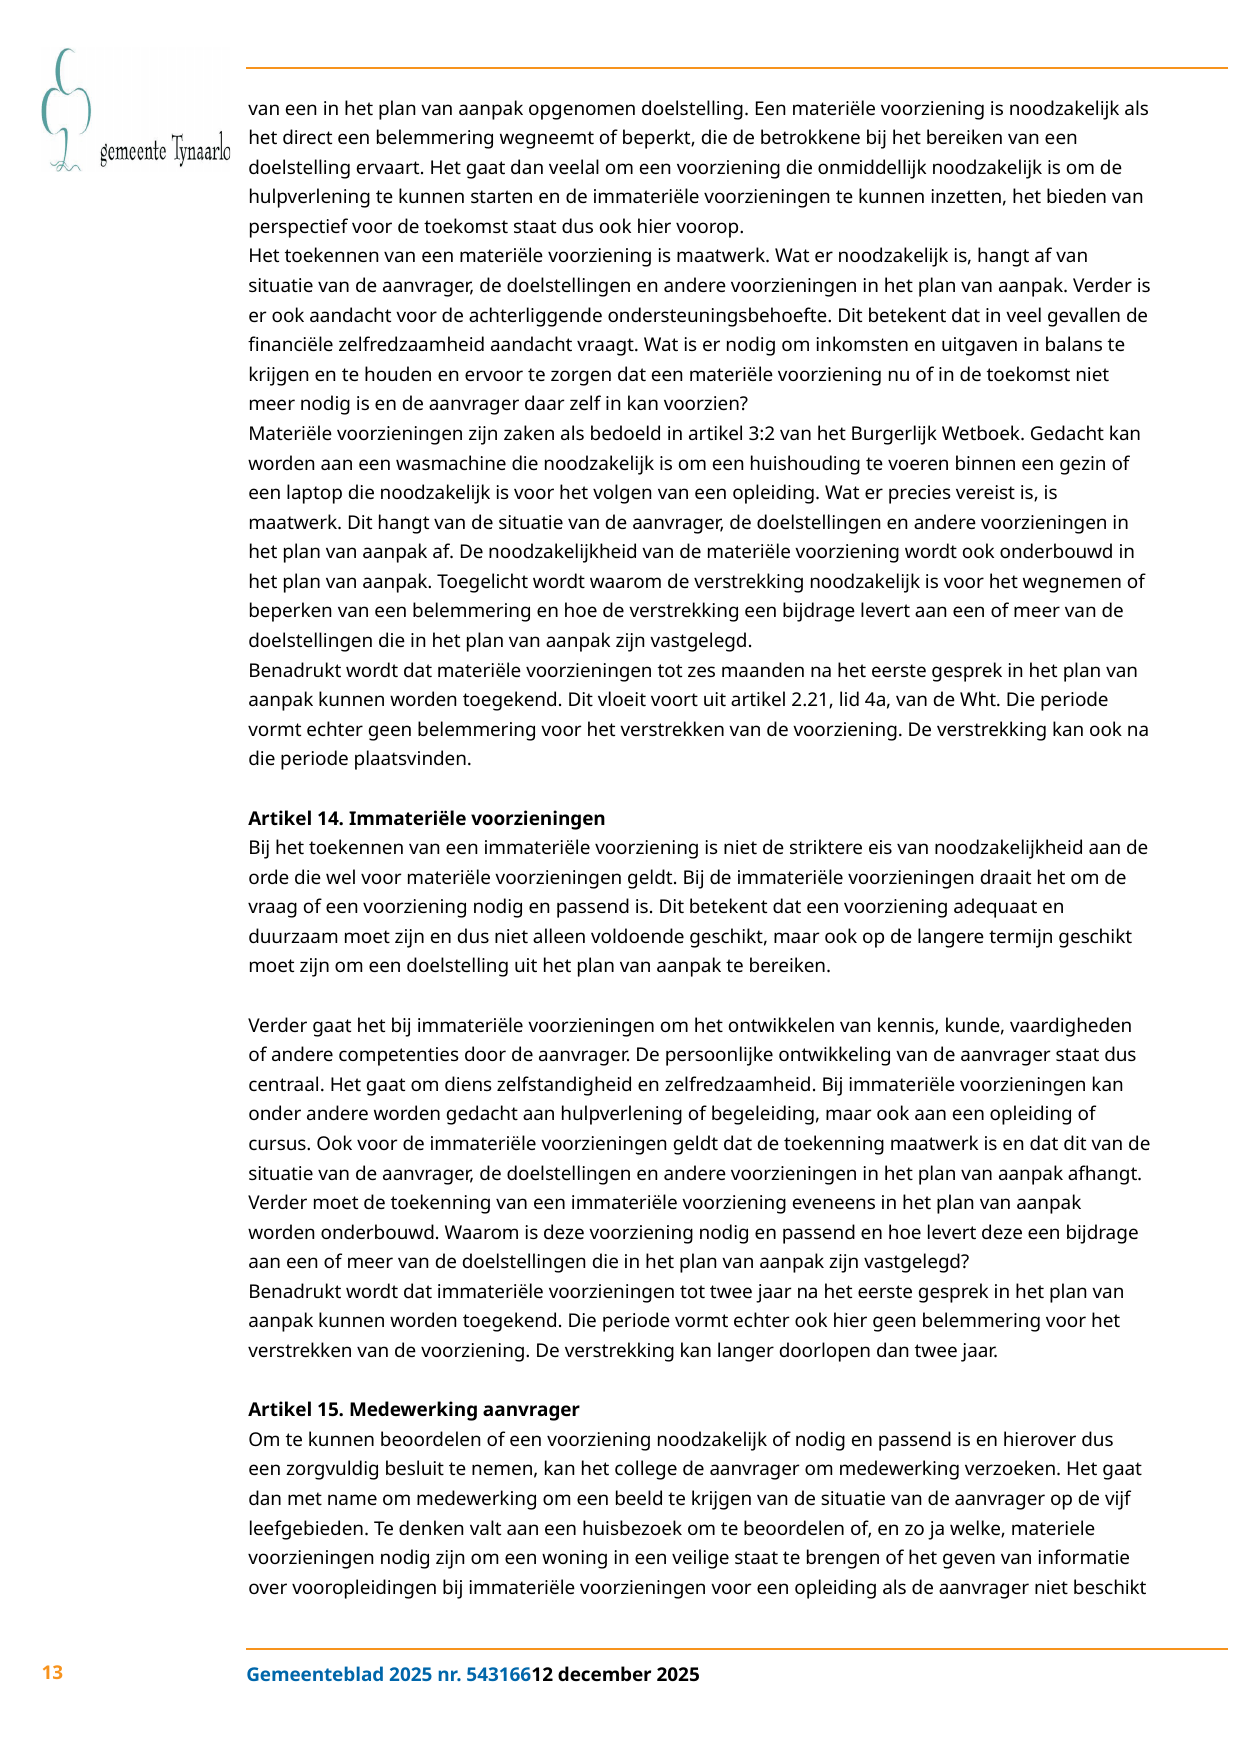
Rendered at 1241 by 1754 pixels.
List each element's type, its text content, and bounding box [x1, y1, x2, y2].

picture [41, 47, 231, 172]
text Om te kunnen beoordelen of een voorziening noodzakelijk of nodig en passend is en hierover dus een zorgvuldig besluit te nemen, kan het college de aanvrager om medewerking verzoeken. Het gaat dan met name om medewerking om een beeld te krijgen van de situatie van de aanvrager op de vijf leefgebieden. Te denken valt aan een huisbezoek om te beoordelen of, en zo ja welke, materiele voorzieningen nodig zijn om een woning in een veilige staat te brengen of het geven van informatie over vooropleidingen bij immateriële voorzieningen voor een opleiding als de aanvrager niet beschikt [248, 1426, 1152, 1600]
text van een in het plan van aanpak opgenomen doelstelling. Een materiële voorziening is noodzakelijk als het direct een belemmering wegneemt of beperkt, die de betrokkene bij het bereiken van een doelstelling ervaart. Het gaat dan veelal om een voorziening die onmiddellijk noodzakelijk is om de hulpverlening te kunnen starten en de immateriële voorzieningen te kunnen inzetten, het bieden van perspectief voor de toekomst staat dus ook hier voorop. [248, 95, 1152, 239]
text Het toekennen van een materiële voorziening is maatwerk. Wat er noodzakelijk is, hangt af van situatie van de aanvrager, de doelstellingen en andere voorzieningen in het plan van aanpak. Verder is er ook aandacht voor de achterliggende ondersteuningsbehoefte. Dit betekent dat in veel gevallen de financiële zelfredzaamheid aandacht vraagt. Wat is er nodig om inkomsten en uitgaven in balans te krijgen en te houden en ervoor te zorgen dat een materiële voorziening nu of in de toekomst niet meer nodig is en de aanvrager daar zelf in kan voorzien? [248, 243, 1152, 416]
text Materiële voorzieningen zijn zaken als bedoeld in artikel 3:2 van het Burgerlijk Wetboek. Gedacht kan worden aan een wasmachine die noodzakelijk is om een huishouding te voeren binnen een gezin of een laptop die noodzakelijk is voor het volgen van een opleiding. Wat er precies vereist is, is maatwerk. Dit hangt van de situatie van de aanvrager, de doelstellingen en andere voorzieningen in het plan van aanpak af. De noodzakelijkheid van de materiële voorziening wordt ook onderbouwd in het plan van aanpak. Toegelicht wordt waarom de verstrekking noodzakelijk is voor het wegnemen of beperken van een belemmering en hoe de verstrekking een bijdrage levert aan een of meer van de doelstellingen die in het plan van aanpak zijn vastgelegd. [248, 420, 1152, 653]
text Bij het toekennen van een immateriële voorziening is niet de striktere eis van noodzakelijkheid aan de orde die wel voor materiële voorzieningen geldt. Bij de immateriële voorzieningen draait het om de vraag of een voorziening nodig en passend is. Dit betekent dat een voorziening adequaat en duurzaam moet zijn en dus niet alleen voldoende geschikt, maar ook op de langere termijn geschikt moet zijn om een doelstelling uit het plan van aanpak te bereiken. [248, 834, 1152, 978]
text Benadrukt wordt dat immateriële voorzieningen tot twee jaar na het eerste gesprek in het plan van aanpak kunnen worden toegekend. Die periode vormt echter ook hier geen belemmering voor het verstrekken van de voorziening. De verstrekking kan langer doorlopen dan twee jaar. [248, 1278, 1152, 1363]
text Benadrukt wordt dat materiële voorzieningen tot zes maanden na het eerste gesprek in het plan van aanpak kunnen worden toegekend. Dit vloeit voort uit artikel 2.21, lid 4a, van de Wht. Die periode vormt echter geen belemmering voor het verstrekken van de voorziening. De verstrekking kan ook na die periode plaatsvinden. [248, 657, 1152, 771]
text Verder gaat het bij immateriële voorzieningen om het ontwikkelen van kennis, kunde, vaardigheden of andere competenties door de aanvrager. De persoonlijke ontwikkeling van de aanvrager staat dus centraal. Het gaat om diens zelfstandigheid en zelfredzaamheid. Bij immateriële voorzieningen kan onder andere worden gedacht aan hulpverlening of begeleiding, maar ook aan een opleiding of cursus. Ook voor de immateriële voorzieningen geldt dat de toekenning maatwerk is en dat dit van de situatie van de aanvrager, de doelstellingen en andere voorzieningen in het plan van aanpak afhangt. Verder moet de toekenning van een immateriële voorziening eveneens in het plan van aanpak worden onderbouwd. Waarom is deze voorziening nodig en passend en hoe levert deze een bijdrage aan een of meer van de doelstellingen die in het plan van aanpak zijn vastgelegd? [248, 1012, 1152, 1274]
text Artikel 15. Medewerking aanvrager [248, 1396, 1152, 1422]
text Artikel 14. Immateriële voorzieningen [248, 805, 1152, 831]
